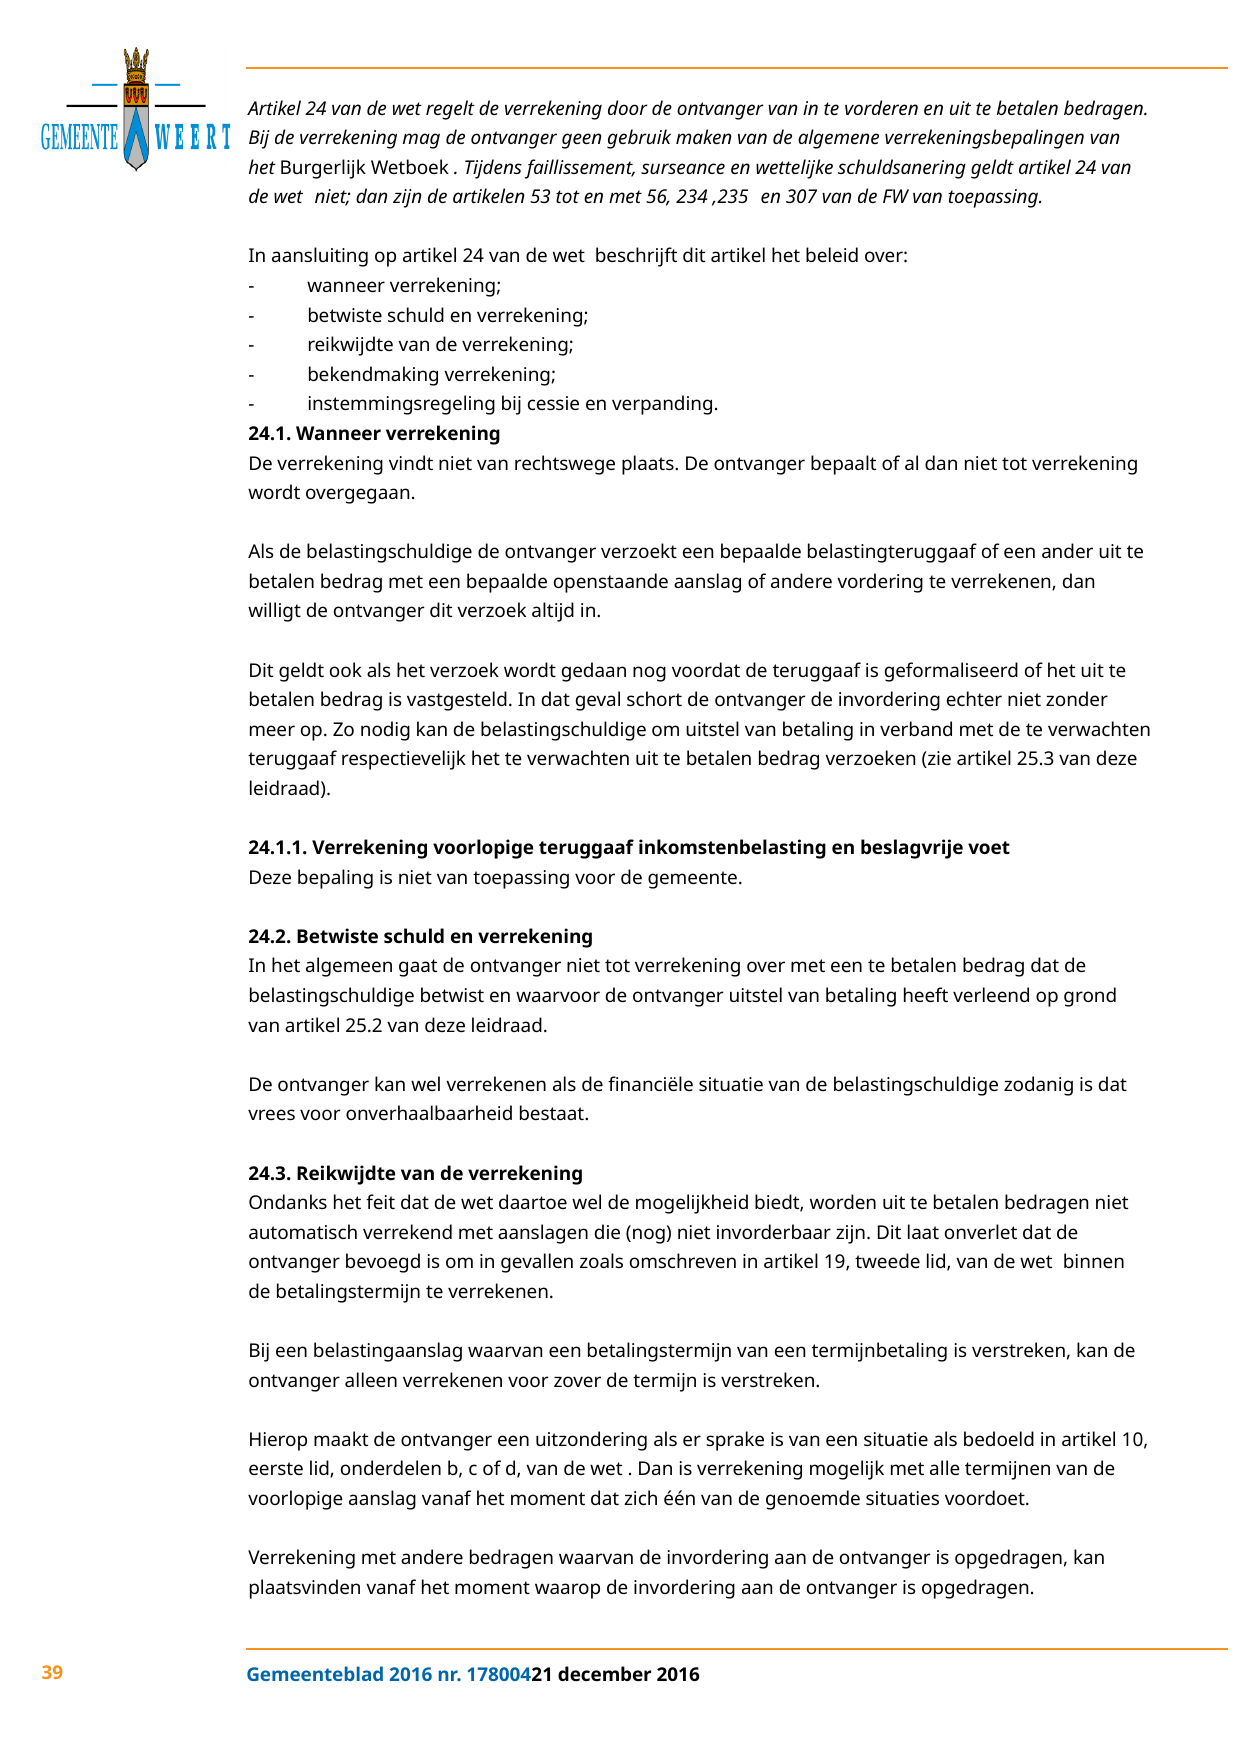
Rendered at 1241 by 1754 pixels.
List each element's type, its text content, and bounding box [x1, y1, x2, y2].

text De verrekening vindt niet van rechtswege plaats. De ontvanger bepaalt of al dan niet tot verrekening wordt overgegaan. [248, 450, 1152, 505]
picture [41, 47, 231, 172]
text Dit geldt ook als het verzoek wordt gedaan nog voordat de teruggaaf is geformaliseerd of het uit te betalen bedrag is vastgesteld. In dat geval schort de ontvanger de invordering echter niet zonder meer op. Zo nodig kan de belastingschuldige om uitstel van betaling in verband met de te verwachten teruggaaf respectievelijk het te verwachten uit te betalen bedrag verzoeken (zie artikel 25.3 van deze leidraad). [248, 657, 1152, 801]
text Hierop maakt de ontvanger een uitzondering als er sprake is van een situatie als bedoeld in artikel 10, eerste lid, onderdelen b, c of d, van de wet . Dan is verrekening mogelijk met alle termijnen van de voorlopige aanslag vanaf het moment dat zich één van de genoemde situaties voordoet. [248, 1426, 1152, 1511]
text Als de belastingschuldige de ontvanger verzoekt een bepaalde belastingteruggaaf of een ander uit te betalen bedrag met een bepaalde openstaande aanslag of andere vordering te verrekenen, dan willigt de ontvanger dit verzoek altijd in. [248, 538, 1152, 623]
text 24.2. Betwiste schuld en verrekening [248, 923, 1152, 949]
text De ontvanger kan wel verrekenen als de financiële situatie van de belastingschuldige zodanig is dat vrees voor onverhaalbaarheid bestaat. [248, 1071, 1152, 1126]
text Ondanks het feit dat de wet daartoe wel de mogelijkheid biedt, worden uit te betalen bedragen niet automatisch verrekend met aanslagen die (nog) niet invorderbaar zijn. Dit laat onverlet dat de ontvanger bevoegd is om in gevallen zoals omschreven in artikel 19, tweede lid, van de wet binnen de betalingstermijn te verrekenen. [248, 1189, 1152, 1304]
text Deze bepaling is niet van toepassing voor de gemeente. [248, 864, 1152, 890]
list instemmingsregeling bij cessie en verpanding. [248, 391, 1152, 416]
text 24.3. Reikwijdte van de verrekening [248, 1160, 1152, 1186]
text 24.1. Wanneer verrekening [248, 420, 1152, 446]
text Verrekening met andere bedragen waarvan de invordering aan de ontvanger is opgedragen, kan plaatsvinden vanaf het moment waarop de invordering aan de ontvanger is opgedragen. [248, 1544, 1152, 1600]
text Artikel 24 van de wet regelt de verrekening door de ontvanger van in te vorderen en uit te betalen bedragen. Bij de verrekening mag de ontvanger geen gebruik maken van de algemene verrekeningsbepalingen van het Burgerlijk Wetboek . Tijdens faillissement, surseance en wettelijke schuldsanering geldt artikel 24 van de wet niet; dan zijn de artikelen 53 tot en met 56, 234 ,235 en 307 van de FW van toepassing. [248, 95, 1152, 209]
list wanneer verrekening; [248, 272, 1152, 298]
text 24.1.1. Verrekening voorlopige teruggaaf inkomstenbelasting en beslagvrije voet [248, 834, 1152, 860]
text In aansluiting op artikel 24 van de wet beschrijft dit artikel het beleid over: [248, 243, 1152, 268]
list betwiste schuld en verrekening; [248, 302, 1152, 328]
text In het algemeen gaat de ontvanger niet tot verrekening over met een te betalen bedrag dat de belastingschuldige betwist en waarvoor de ontvanger uitstel van betaling heeft verleend op grond van artikel 25.2 van deze leidraad. [248, 953, 1152, 1038]
list bekendmaking verrekening; [248, 361, 1152, 387]
list reikwijdte van de verrekening; [248, 331, 1152, 357]
text Bij een belastingaanslag waarvan een betalingstermijn van een termijnbetaling is verstreken, kan de ontvanger alleen verrekenen voor zover de termijn is verstreken. [248, 1337, 1152, 1393]
